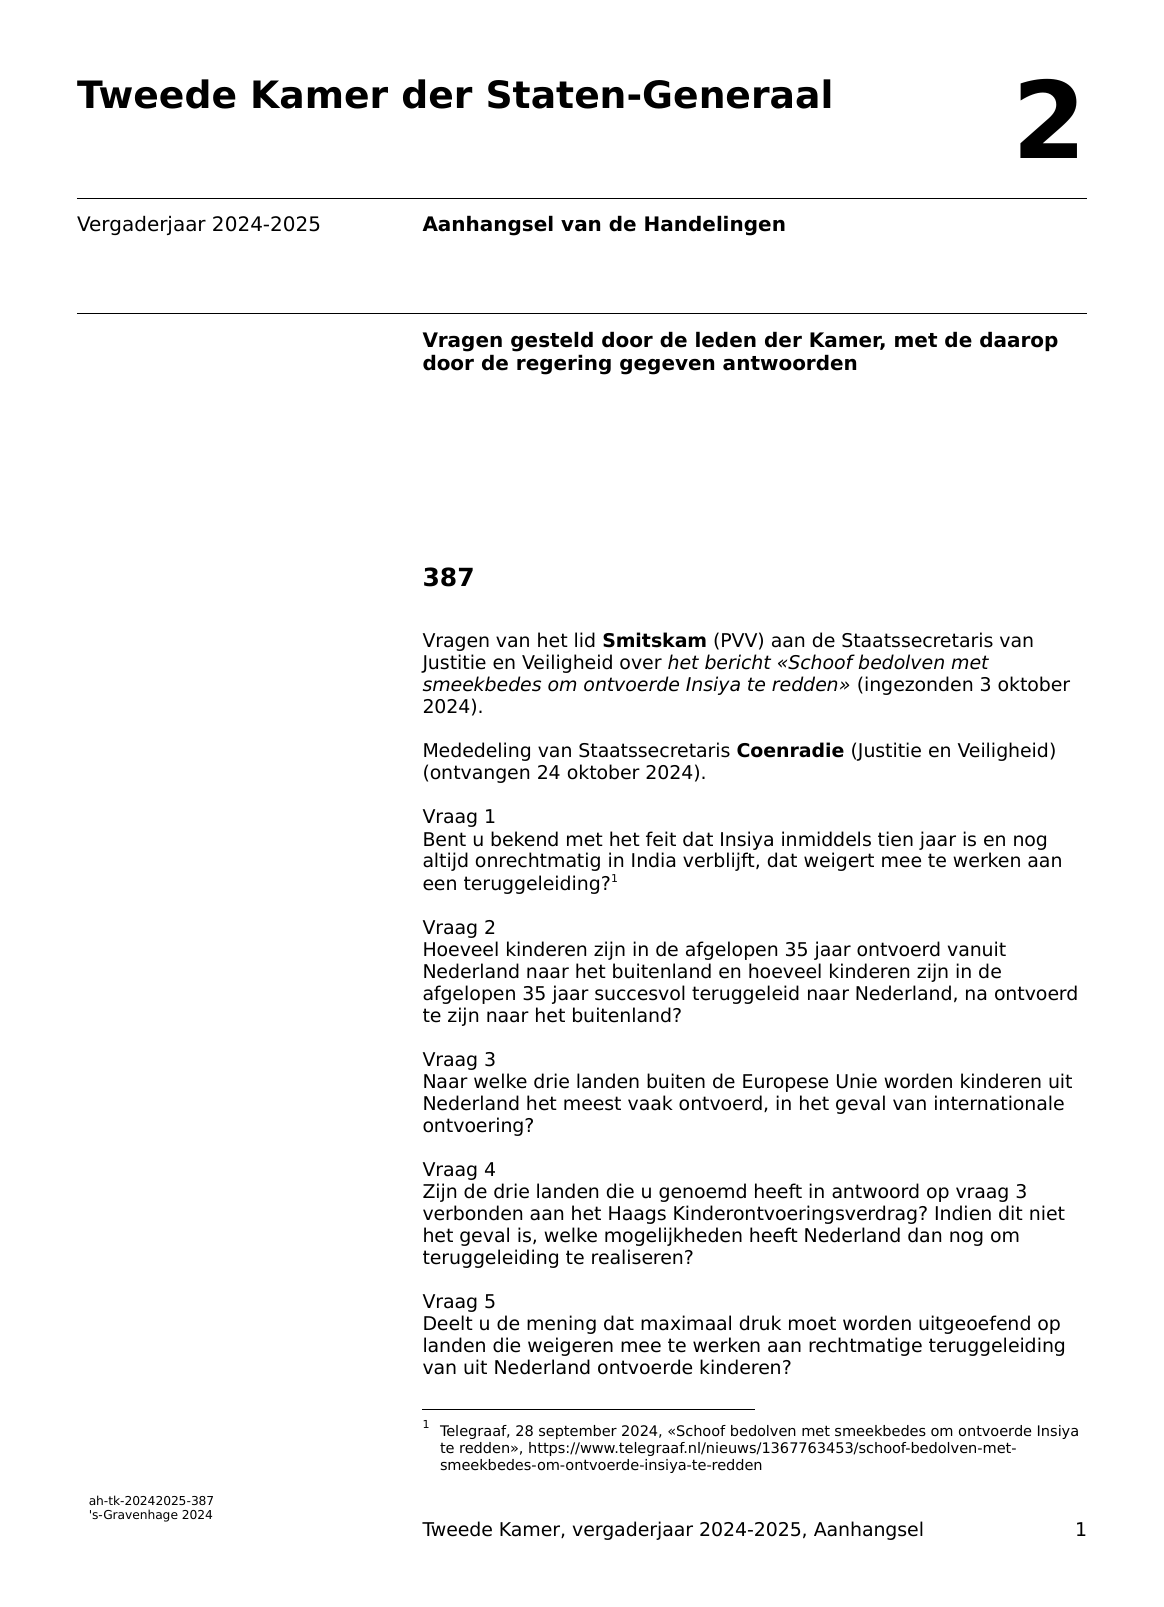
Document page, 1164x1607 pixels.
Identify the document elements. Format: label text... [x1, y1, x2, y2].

text Vragen van het lid Smitskam (PVV) aan de Staatssecretaris van Justitie en Veiligheid over het bericht «Schoof bedolven met smeekbedes om ontvoerde Insiya te redden» (ingezonden 3 oktober 2024). [422, 630, 1087, 718]
text Vraag 1 [422, 806, 1087, 828]
text Naar welke drie landen buiten de Europese Unie worden kinderen uit Nederland het meest vaak ontvoerd, in het geval van internationale ontvoering? [422, 1071, 1087, 1137]
text Vraag 5 [422, 1291, 1087, 1313]
text Vraag 3 [422, 1049, 1087, 1071]
text Mededeling van Staatssecretaris Coenradie (Justitie en Veiligheid) (ontvangen 24 oktober 2024). [422, 740, 1087, 784]
table_cell Aanhangsel van de Handelingen [422, 199, 1087, 313]
text Deelt u de mening dat maximaal druk moet worden uitgeoefend op landen die weigeren mee te werken aan rechtmatige teruggeleiding van uit Nederland ontvoerde kinderen? [422, 1313, 1087, 1379]
text Vraag 4 [422, 1159, 1087, 1181]
text Bent u bekend met het feit dat Insiya inmiddels tien jaar is en nog altijd onrechtmatig in India verblijft, dat weigert mee te werken aan een teruggeleiding? [422, 828, 1087, 894]
text ah-tk-20242025-387 [88, 1494, 323, 1508]
table_cell [77, 314, 422, 375]
text Hoeveel kinderen zijn in de afgelopen 35 jaar ontvoerd vanuit Nederland naar het buitenland en hoeveel kinderen zijn in de afgelopen 35 jaar succesvol teruggeleid naar Nederland, na ontvoerd te zijn naar het buitenland? [422, 938, 1087, 1026]
text Zijn de drie landen die u genoemd heeft in antwoord op vraag 3 verbonden aan het Haags Kinderontvoeringsverdrag? Indien dit niet het geval is, welke mogelijkheden heeft Nederland dan nog om teruggeleiding te realiseren? [422, 1181, 1087, 1269]
text Telegraaf, 28 september 2024, «Schoof bedolven met smeekbedes om ontvoerde Insiya te redden», https://www.telegraaf.nl/nieuws/1367763453/schoof-bedolven-met-smeekbedes-om-ontvoerde-insiya-te-redden [422, 1418, 1087, 1474]
table_header Tweede Kamer der Staten-Generaal [77, 59, 886, 198]
text 's-Gravenhage 2024 [88, 1508, 323, 1522]
table_cell Vergaderjaar 2024-2025 [77, 199, 422, 313]
table_cell Vragen gesteld door de leden der Kamer, met de daarop door de regering gegeven antwoorden [422, 314, 1087, 375]
text 387 [422, 563, 1087, 592]
text Vraag 2 [422, 917, 1087, 938]
table_header 2 [886, 59, 1087, 198]
